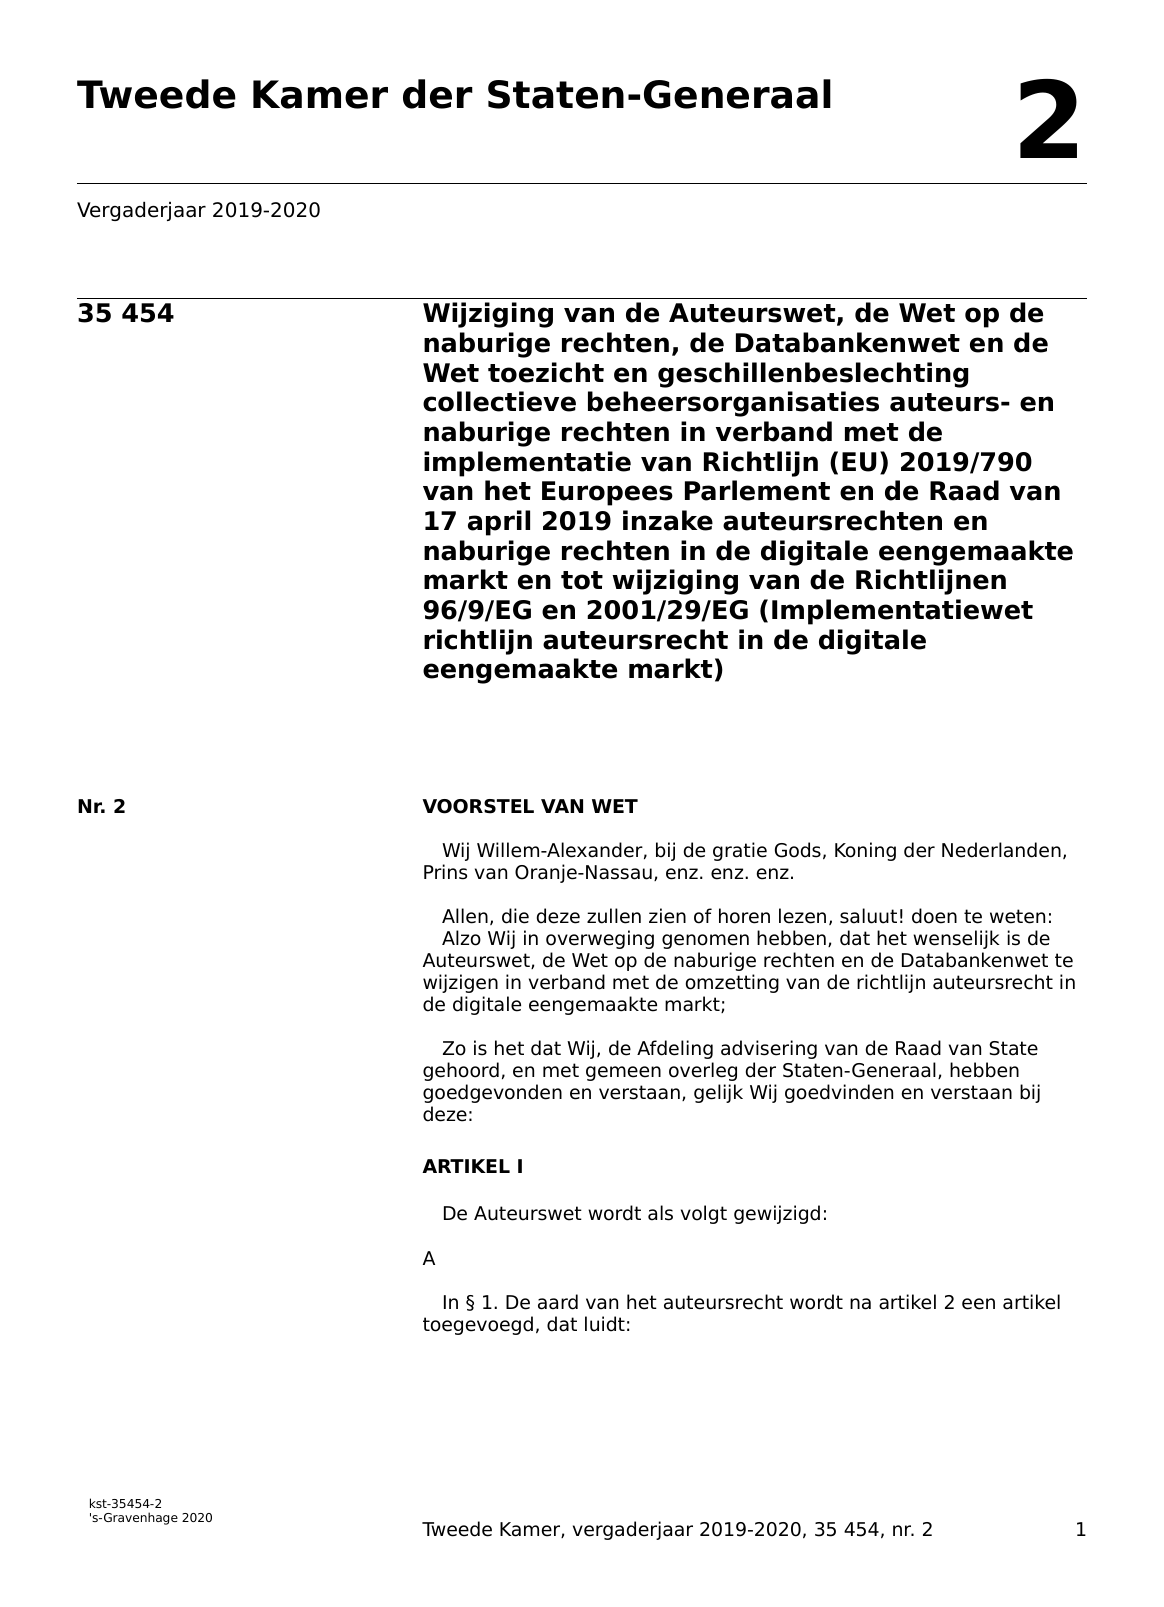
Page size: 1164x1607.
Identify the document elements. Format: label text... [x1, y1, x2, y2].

text In § 1. De aard van het auteursrecht wordt na artikel 2 een artikel toegevoegd, dat luidt: [422, 1292, 1087, 1336]
table_header 2 [886, 59, 1087, 183]
text kst-35454-2 [88, 1497, 323, 1511]
subtitle Nr. 2 VOORSTEL VAN WET [77, 796, 1087, 818]
text Alzo Wij in overweging genomen hebben, dat het wenselijk is de Auteurswet, de Wet op de naburige rechten en de Databankenwet te wijzigen in verband met de omzetting van de richtlijn auteursrecht in de digitale eengemaakte markt; [422, 928, 1087, 1016]
table_cell Vergaderjaar 2019-2020 [77, 184, 1087, 298]
subtitle 35 454 Wijziging van de Auteurswet, de Wet op de naburige rechten, de Databankenwet en de Wet toezicht en geschillenbeslechting collectieve beheersorganisaties auteurs- en naburige rechten in verband met de implementatie van Richtlijn (EU) 2019/790 van het Europees Parlement en de Raad van 17 april 2019 inzake auteursrechten en naburige rechten in de digitale eengemaakte markt en tot wijziging van de Richtlijnen 96/9/EG en 2001/29/EG (Implementatiewet richtlijn auteursrecht in de digitale eengemaakte markt) [77, 299, 1087, 685]
table_header Tweede Kamer der Staten-Generaal [77, 59, 886, 183]
subtitle ARTIKEL I [422, 1156, 1087, 1178]
text A [422, 1247, 1087, 1269]
text 's-Gravenhage 2020 [88, 1511, 323, 1525]
text Wij Willem-Alexander, bij de gratie Gods, Koning der Nederlanden, Prins van Oranje-Nassau, enz. enz. enz. [422, 840, 1087, 884]
text Allen, die deze zullen zien of horen lezen, saluut! doen te weten: [422, 906, 1087, 928]
text Zo is het dat Wij, de Afdeling advisering van de Raad van State gehoord, en met gemeen overleg der Staten-Generaal, hebben goedgevonden en verstaan, gelijk Wij goedvinden en verstaan bij deze: [422, 1038, 1087, 1126]
text De Auteurswet wordt als volgt gewijzigd: [422, 1203, 1087, 1225]
